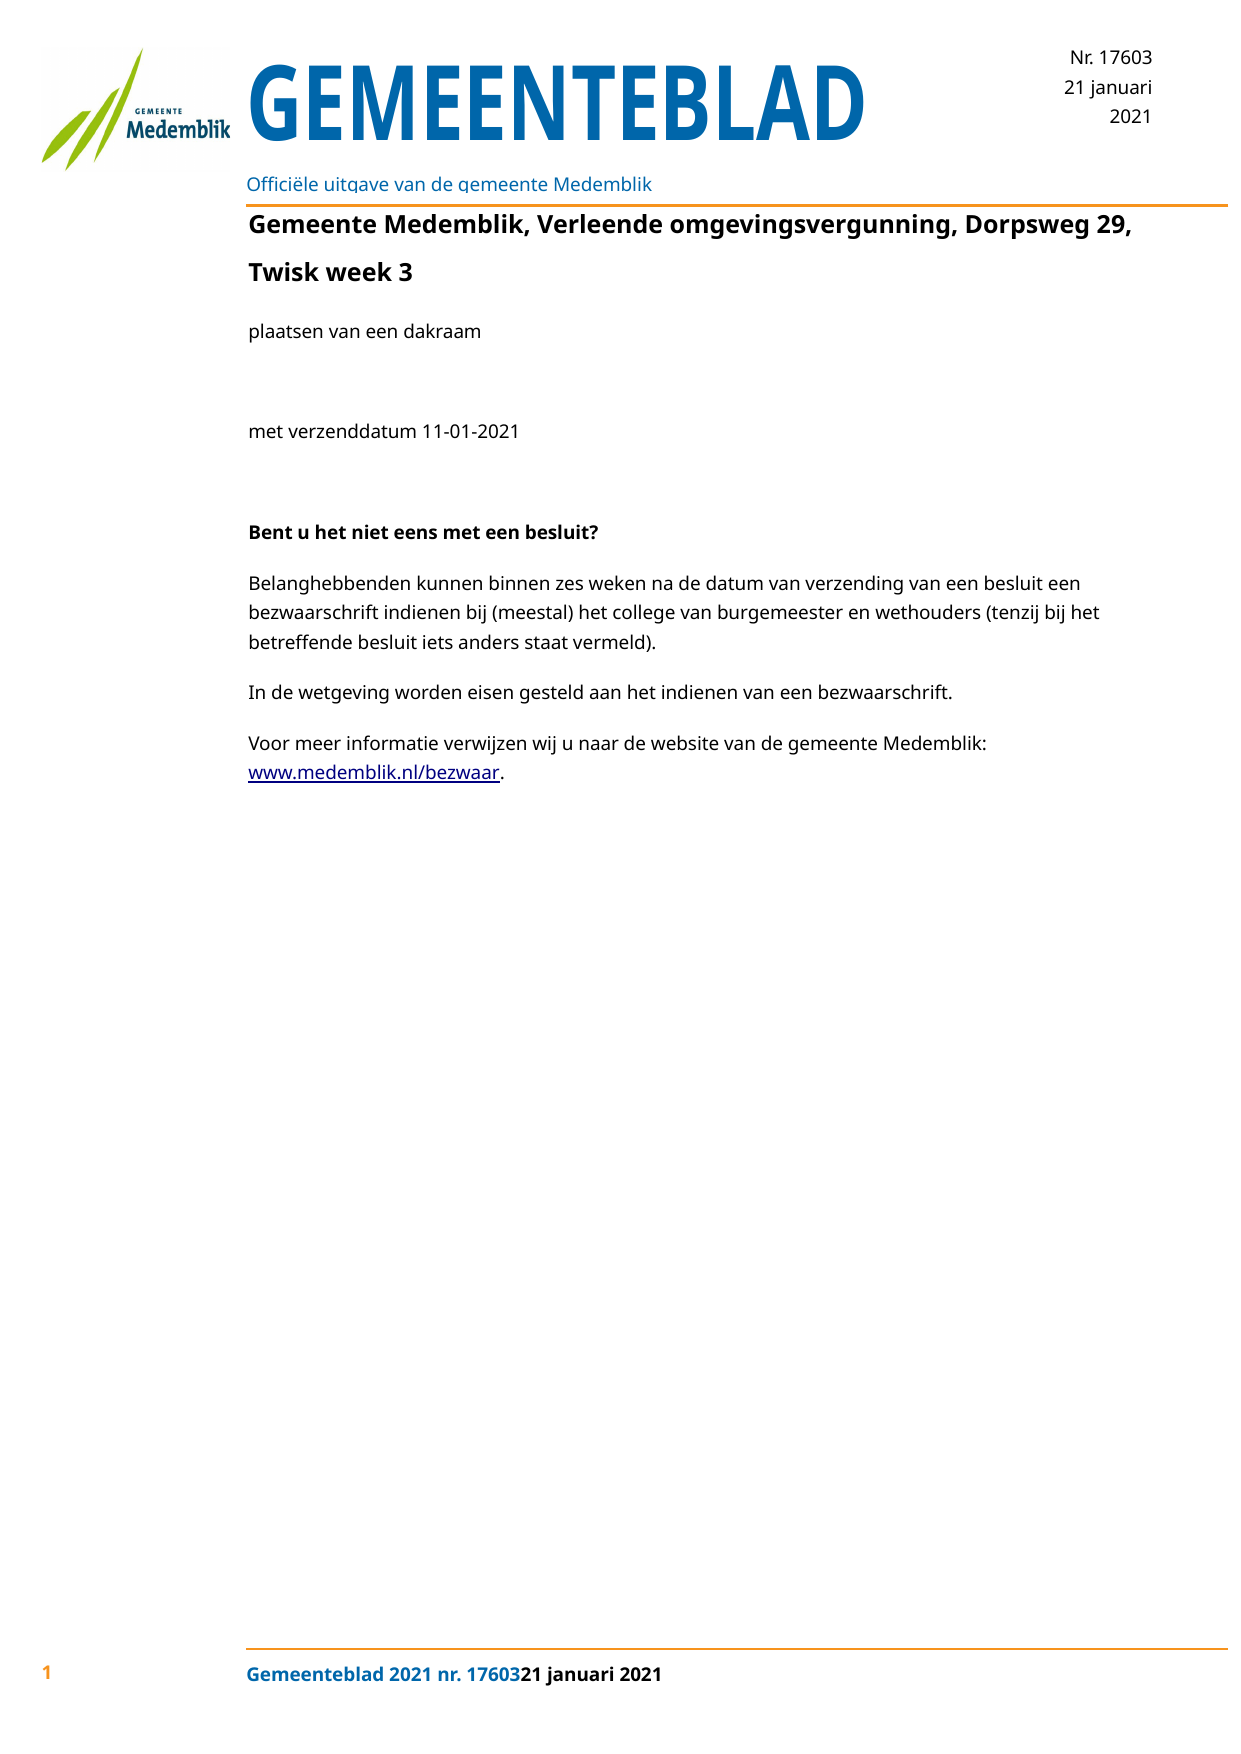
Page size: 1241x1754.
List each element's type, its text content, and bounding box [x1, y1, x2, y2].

text In de wetgeving worden eisen gesteld aan het indienen van een bezwaarschrift. [248, 679, 1152, 705]
text Gemeente Medemblik, Verleende omgevingsvergunning, Dorpsweg 29, Twisk week 3 [248, 207, 1152, 288]
picture [41, 47, 231, 172]
text Belanghebbenden kunnen binnen zes weken na de datum van verzending van een besluit een bezwaarschrift indienen bij (meestal) het college van burgemeester en wethouders (tenzij bij het betreffende besluit iets anders staat vermeld). [248, 570, 1152, 655]
text met verzenddatum 11-01-2021 [248, 419, 1152, 444]
text Bent u het niet eens met een besluit? [248, 519, 1152, 545]
text plaatsen van een dakraam [248, 318, 1152, 344]
text Voor meer informatie verwijzen wij u naar de website van de gemeente Medemblik: www.medemblik.nl/bezwaar. [248, 730, 1152, 785]
